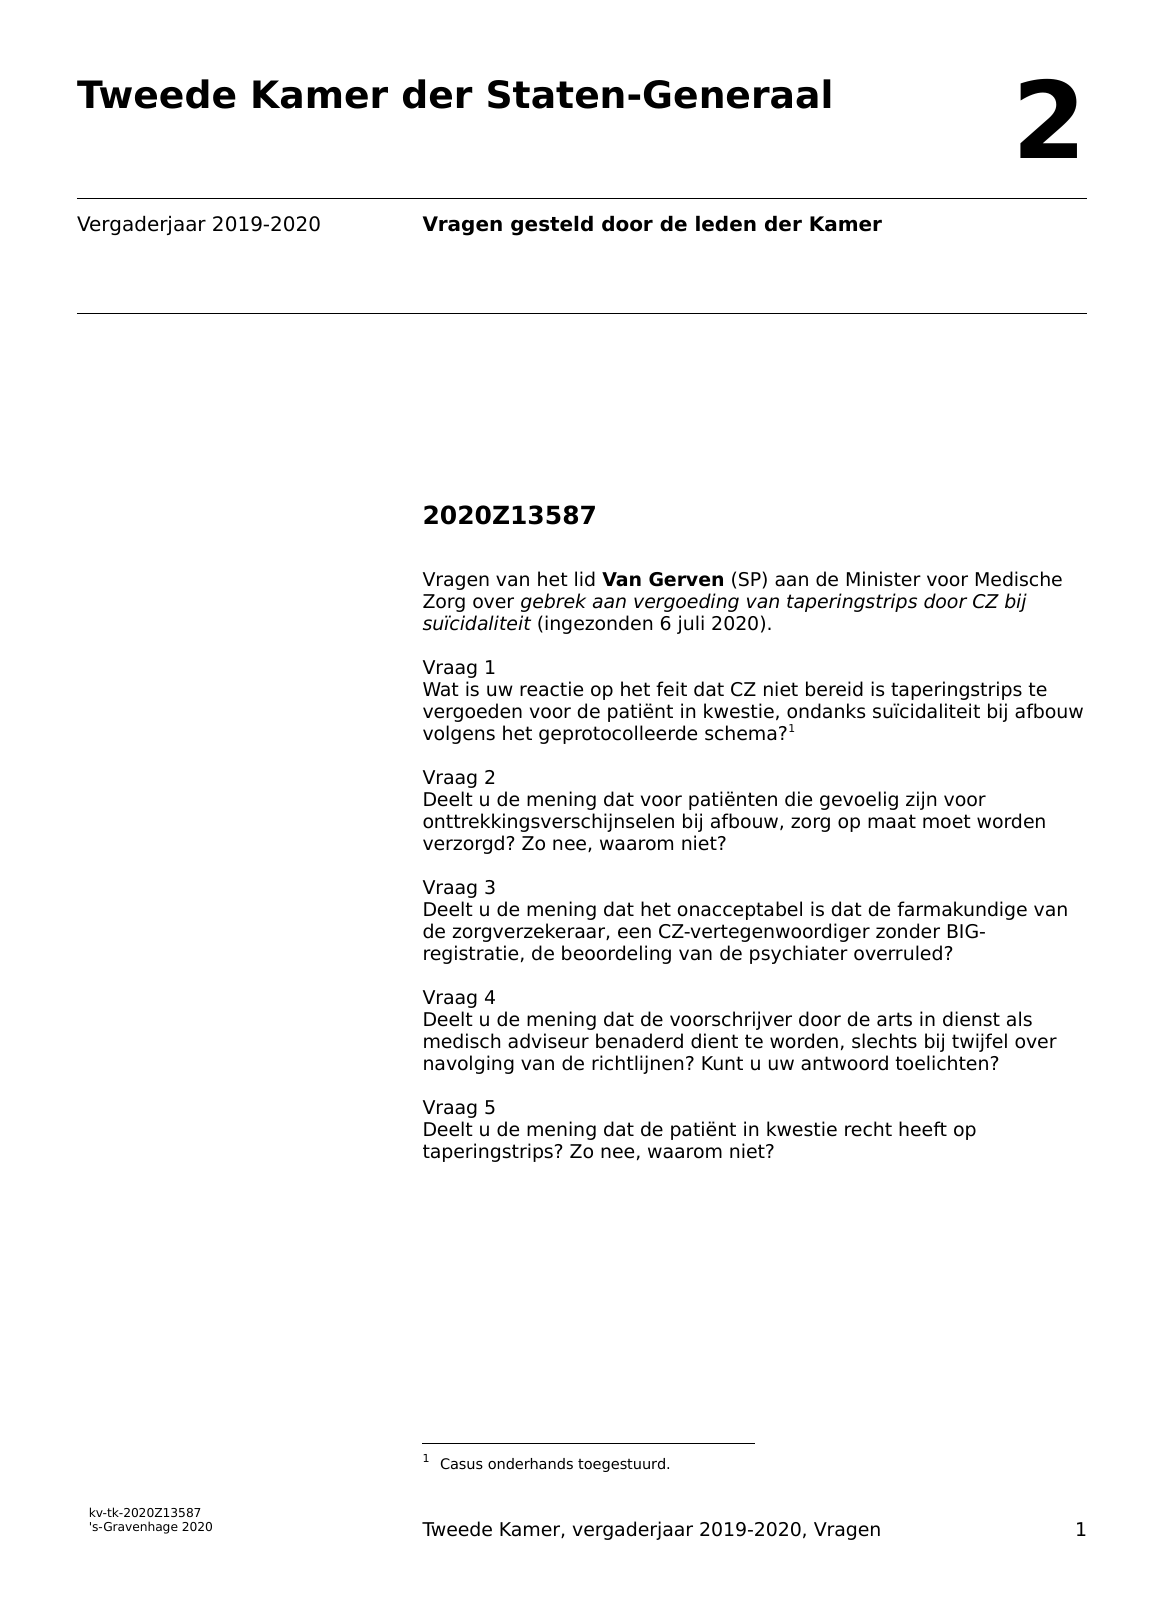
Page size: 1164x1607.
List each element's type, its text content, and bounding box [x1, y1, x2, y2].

text 2020Z13587 [422, 501, 1087, 531]
table_cell Vragen gesteld door de leden der Kamer [422, 199, 1087, 313]
text kv-tk-2020Z13587 [88, 1506, 323, 1520]
text Vraag 1 [422, 657, 1087, 679]
text 's-Gravenhage 2020 [88, 1520, 323, 1534]
table_cell Vergaderjaar 2019-2020 [77, 199, 422, 313]
text Vraag 3 [422, 877, 1087, 899]
table_header 2 [886, 59, 1087, 198]
text Deelt u de mening dat het onacceptabel is dat de farmakundige van de zorgverzekeraar, een CZ-vertegenwoordiger zonder BIG-registratie, de beoordeling van de psychiater overruled? [422, 899, 1087, 965]
text Vraag 4 [422, 987, 1087, 1009]
text Vragen van het lid Van Gerven (SP) aan de Minister voor Medische Zorg over gebrek aan vergoeding van taperingstrips door CZ bij suïcidaliteit (ingezonden 6 juli 2020). [422, 569, 1087, 635]
text Casus onderhands toegestuurd. [422, 1452, 1087, 1474]
text Wat is uw reactie op het feit dat CZ niet bereid is taperingstrips te vergoeden voor de patiënt in kwestie, ondanks suïcidaliteit bij afbouw volgens het geprotocolleerde schema? [422, 679, 1087, 745]
text Vraag 5 [422, 1097, 1087, 1119]
table_header Tweede Kamer der Staten-Generaal [77, 59, 886, 198]
text Deelt u de mening dat de voorschrijver door de arts in dienst als medisch adviseur benaderd dient te worden, slechts bij twijfel over navolging van de richtlijnen? Kunt u uw antwoord toelichten? [422, 1009, 1087, 1075]
text Vraag 2 [422, 767, 1087, 789]
text Deelt u de mening dat de patiënt in kwestie recht heeft op taperingstrips? Zo nee, waarom niet? [422, 1119, 1087, 1163]
text Deelt u de mening dat voor patiënten die gevoelig zijn voor onttrekkingsverschijnselen bij afbouw, zorg op maat moet worden verzorgd? Zo nee, waarom niet? [422, 789, 1087, 855]
